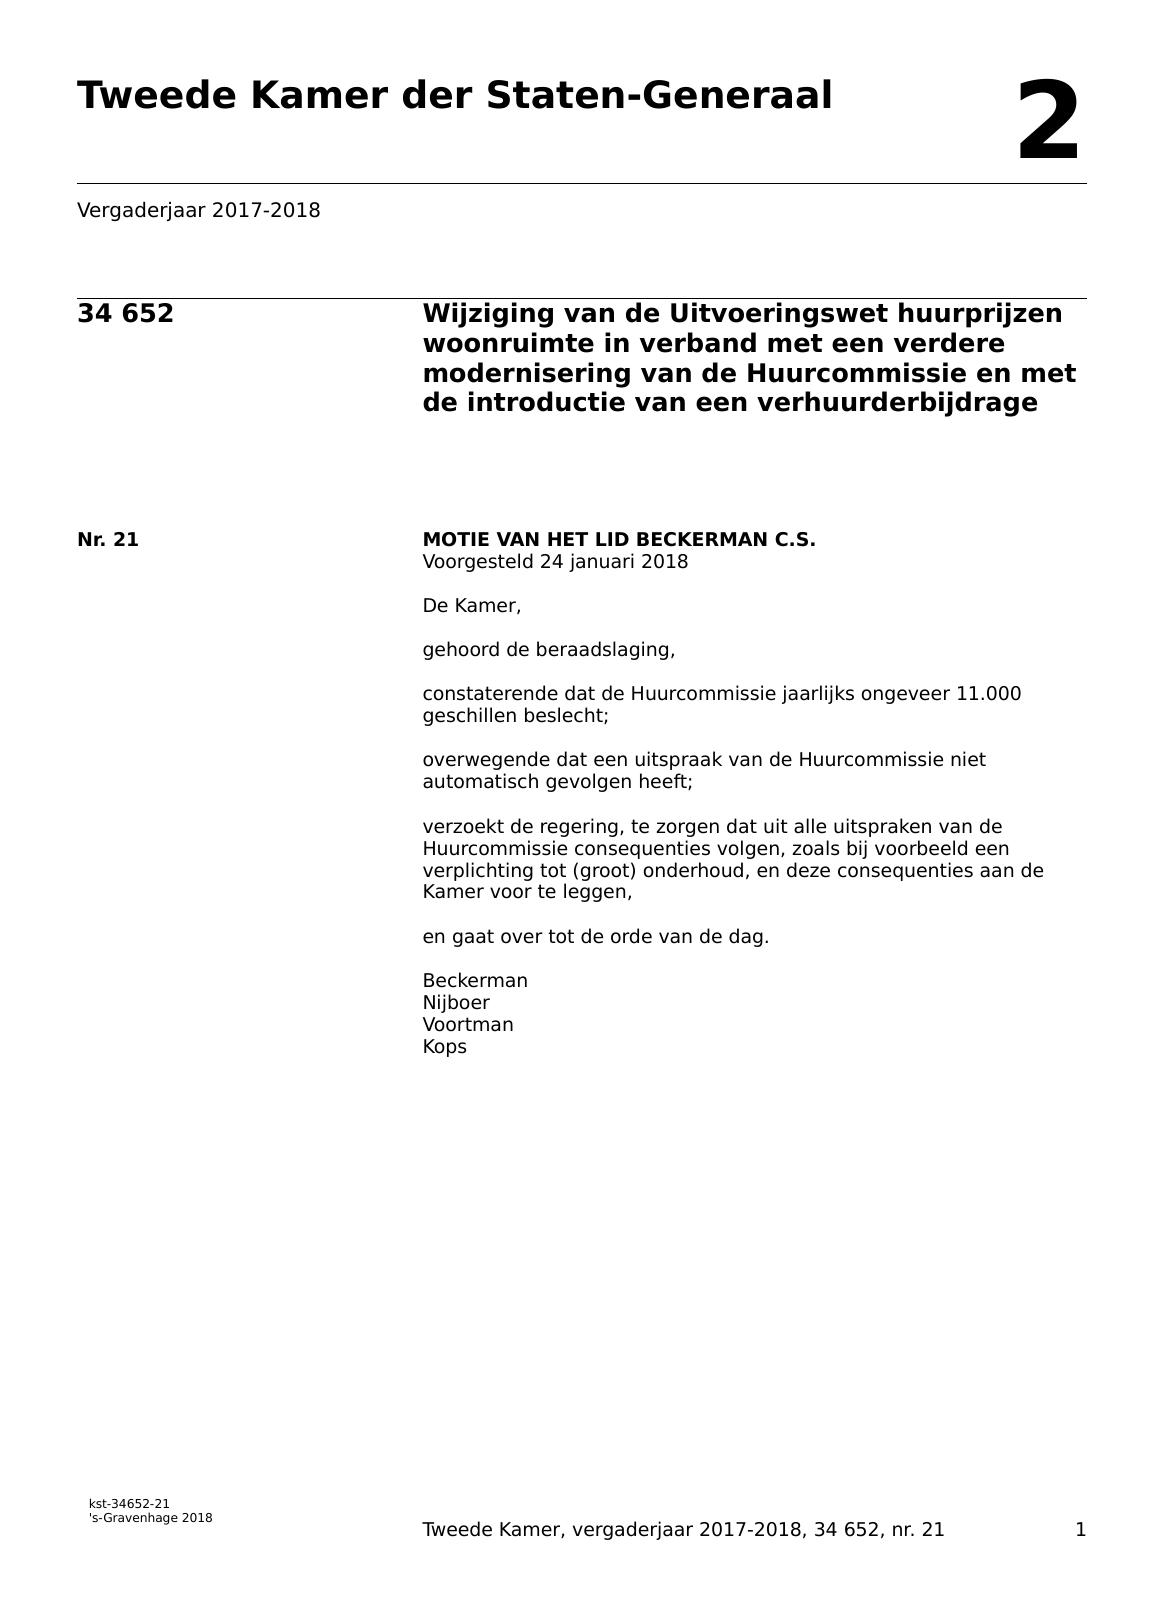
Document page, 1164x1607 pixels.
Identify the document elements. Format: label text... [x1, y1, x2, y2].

text gehoord de beraadslaging, [422, 639, 1087, 661]
text Beckerman [422, 970, 1087, 992]
subtitle Nr. 21 MOTIE VAN HET LID BECKERMAN C.S. [77, 529, 1087, 551]
subtitle 34 652 Wijziging van de Uitvoeringswet huurprijzen woonruimte in verband met een verdere modernisering van de Huurcommissie en met de introductie van een verhuurderbijdrage [77, 299, 1087, 418]
text Voortman [422, 1014, 1087, 1036]
text 's-Gravenhage 2018 [88, 1511, 323, 1525]
text en gaat over tot de orde van de dag. [422, 926, 1087, 948]
table_header Tweede Kamer der Staten-Generaal [77, 59, 886, 183]
text De Kamer, [422, 595, 1087, 617]
table_cell Vergaderjaar 2017-2018 [77, 184, 1087, 298]
text overwegende dat een uitspraak van de Huurcommissie niet automatisch gevolgen heeft; [422, 749, 1087, 793]
text Voorgesteld 24 januari 2018 [422, 551, 1087, 573]
table_header 2 [886, 59, 1087, 183]
text Kops [422, 1036, 1087, 1058]
text verzoekt de regering, te zorgen dat uit alle uitspraken van de Huurcommissie consequenties volgen, zoals bij voorbeeld een verplichting tot (groot) onderhoud, en deze consequenties aan de Kamer voor te leggen, [422, 816, 1087, 903]
text Nijboer [422, 992, 1087, 1014]
text constaterende dat de Huurcommissie jaarlijks ongeveer 11.000 geschillen beslecht; [422, 683, 1087, 727]
text kst-34652-21 [88, 1497, 323, 1511]
